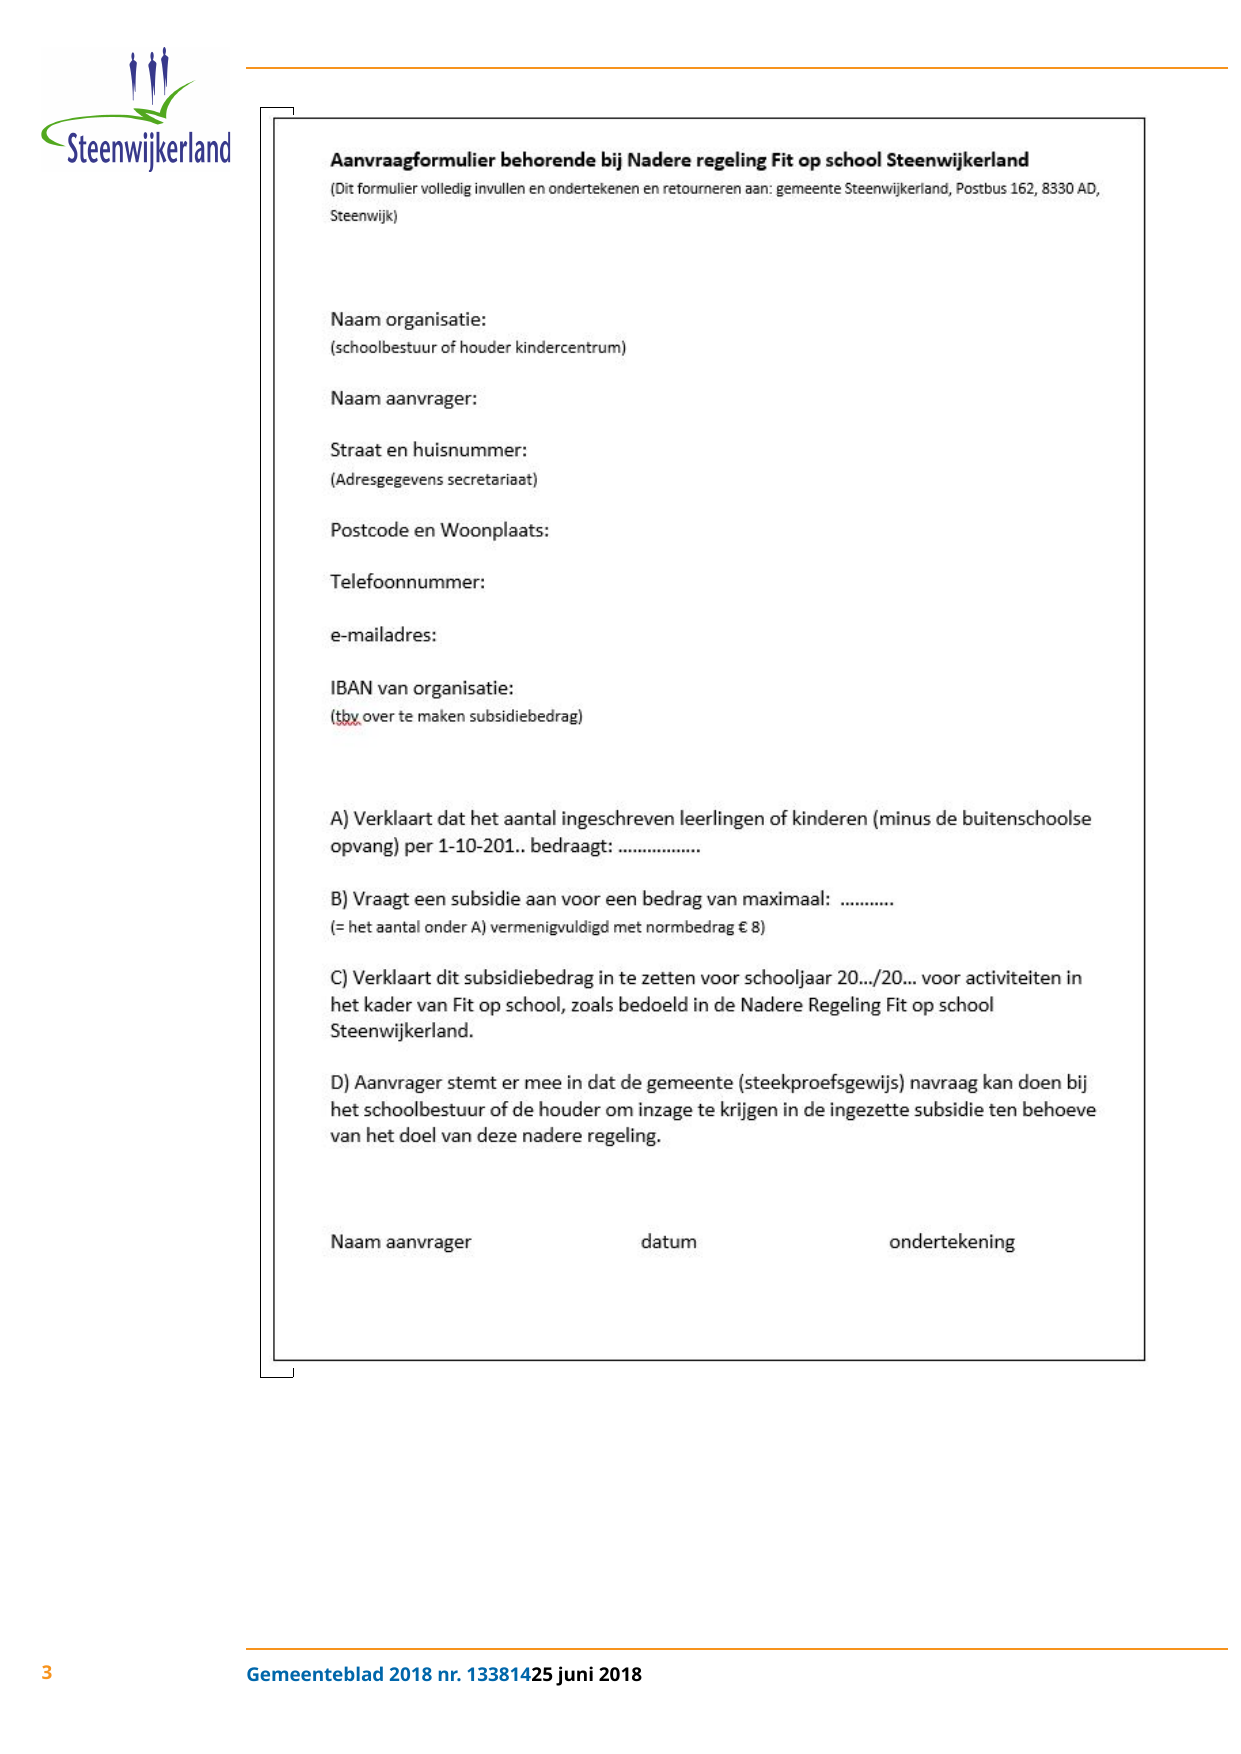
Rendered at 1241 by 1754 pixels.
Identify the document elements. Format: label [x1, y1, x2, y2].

picture [41, 47, 231, 172]
picture [268, 115, 1155, 1368]
